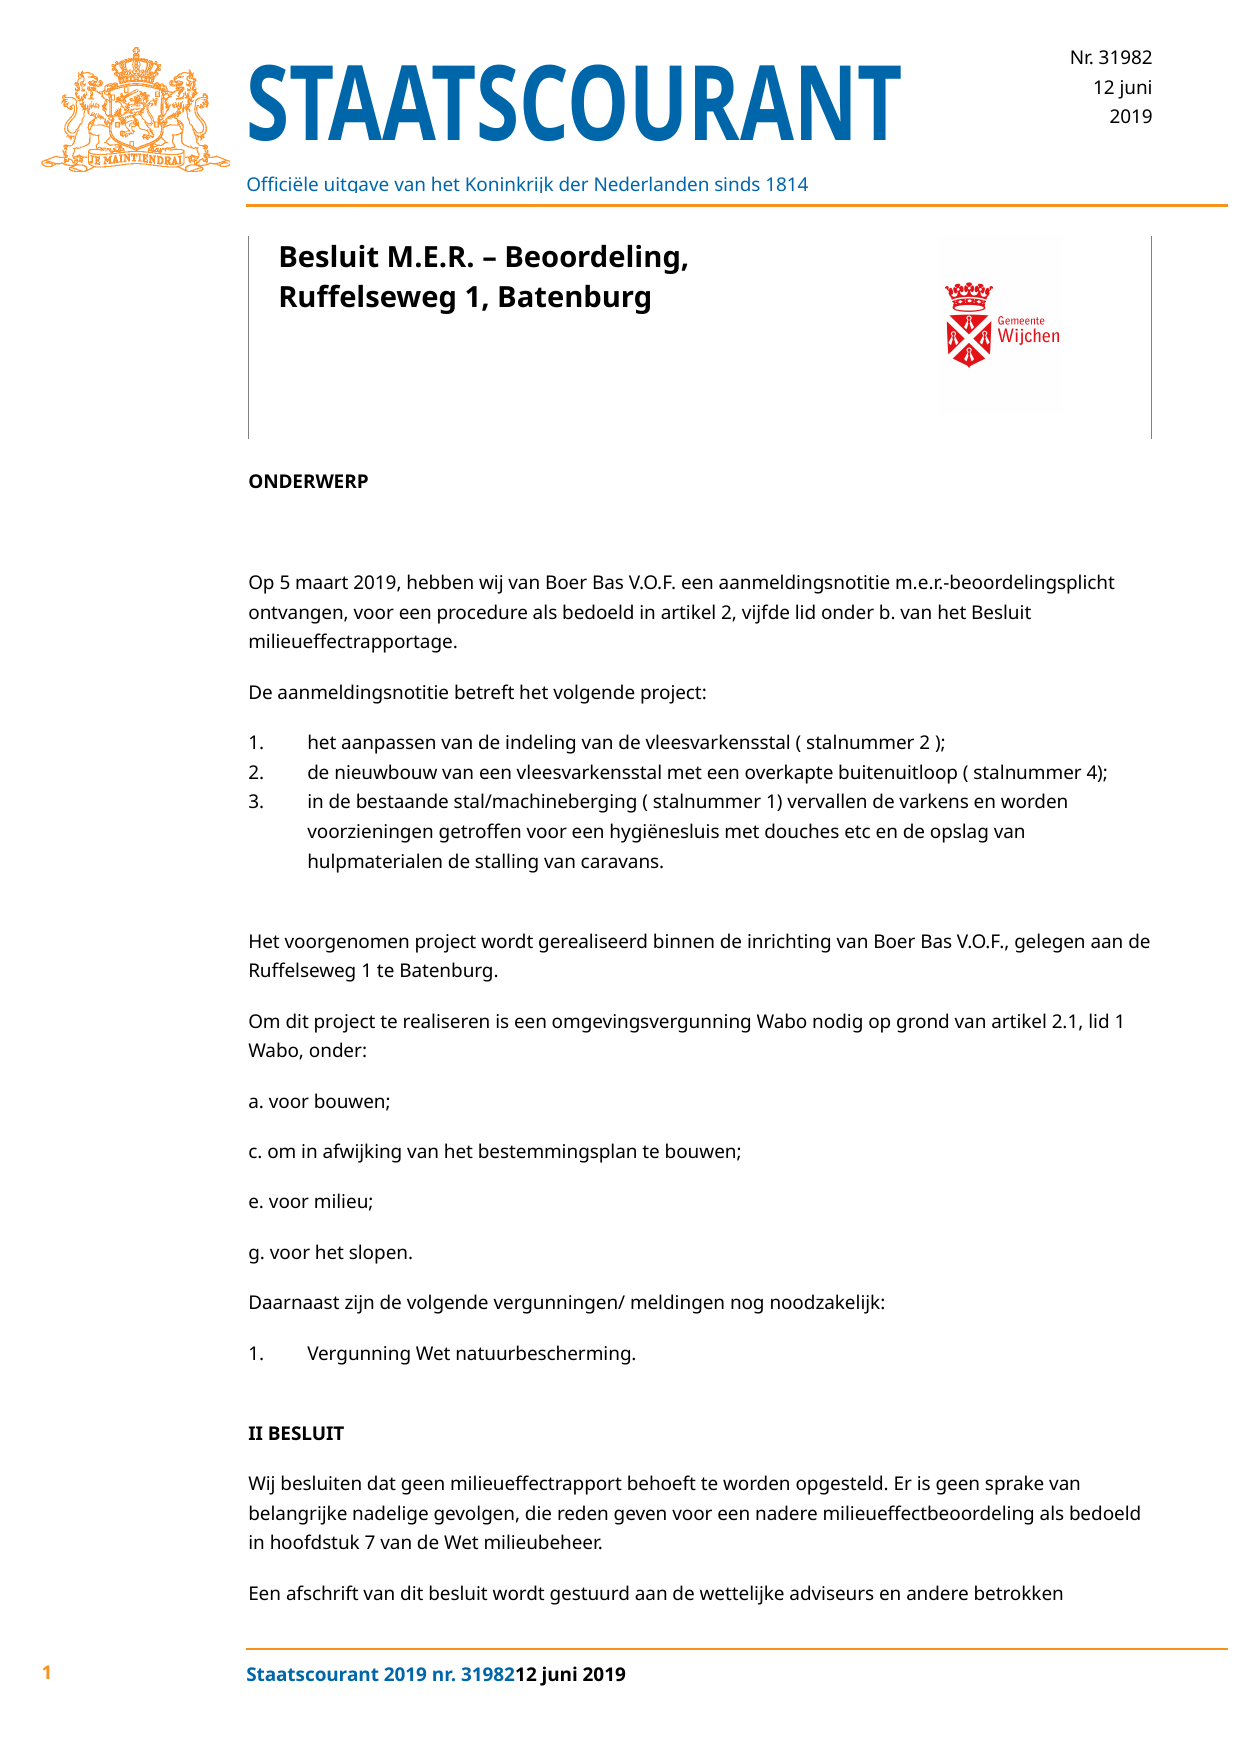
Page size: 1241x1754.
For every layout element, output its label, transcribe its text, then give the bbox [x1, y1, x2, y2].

table_header [850, 236, 938, 413]
text Een afschrift van dit besluit wordt gestuurd aan de wettelijke adviseurs en andere betrokken [248, 1580, 1152, 1606]
text II BESLUIT [248, 1420, 1152, 1446]
text Op 5 maart 2019, hebben wij van Boer Bas V.O.F. een aanmeldingsnotitie m.e.r.-beoordelingsplicht ontvangen, voor een procedure als bedoeld in artikel 2, vijfde lid onder b. van het Besluit milieueffectrapportage. [248, 569, 1152, 654]
text Wij besluiten dat geen milieueffectrapport behoeft te worden opgesteld. Er is geen sprake van belangrijke nadelige gevolgen, die reden geven voor een nadere milieueffectbeoordeling als bedoeld in hoofdstuk 7 van de Wet milieubeheer. [248, 1470, 1152, 1555]
table_header [1064, 236, 1151, 413]
text ONDERWERP [248, 469, 1152, 494]
text c. om in afwijking van het bestemmingsplan te bouwen; [248, 1138, 1152, 1164]
text a. voor bouwen; [248, 1088, 1152, 1113]
text Het voorgenomen project wordt gerealiseerd binnen de inrichting van Boer Bas V.O.F., gelegen aan de Ruffelseweg 1 te Batenburg. [248, 928, 1152, 983]
text Om dit project te realiseren is een omgevingsvergunning Wabo nodig op grond van artikel 2.1, lid 1 Wabo, onder: [248, 1008, 1152, 1063]
list het aanpassen van de indeling van de vleesvarkensstal ( stalnummer 2 ); [248, 729, 1152, 755]
text Daarnaast zijn de volgende vergunningen/ meldingen nog noodzakelijk: [248, 1289, 1152, 1315]
picture [41, 47, 231, 172]
text e. voor milieu; [248, 1189, 1152, 1214]
table_header [850, 414, 1151, 439]
table_header Besluit M.E.R. – Beoordeling, Ruffelseweg 1, Batenburg [249, 236, 850, 439]
list in de bestaande stal/machineberging ( stalnummer 1) vervallen de varkens en worden voorzieningen getroffen voor een hygiënesluis met douches etc en de opslag van hulpmaterialen de stalling van caravans. [248, 789, 1152, 873]
text De aanmeldingsnotitie betreft het volgende project: [248, 679, 1152, 705]
list Vergunning Wet natuurbescherming. [248, 1340, 1152, 1366]
picture [938, 236, 1064, 414]
text g. voor het slopen. [248, 1239, 1152, 1265]
list de nieuwbouw van een vleesvarkensstal met een overkapte buitenuitloop ( stalnummer 4); [248, 759, 1152, 785]
